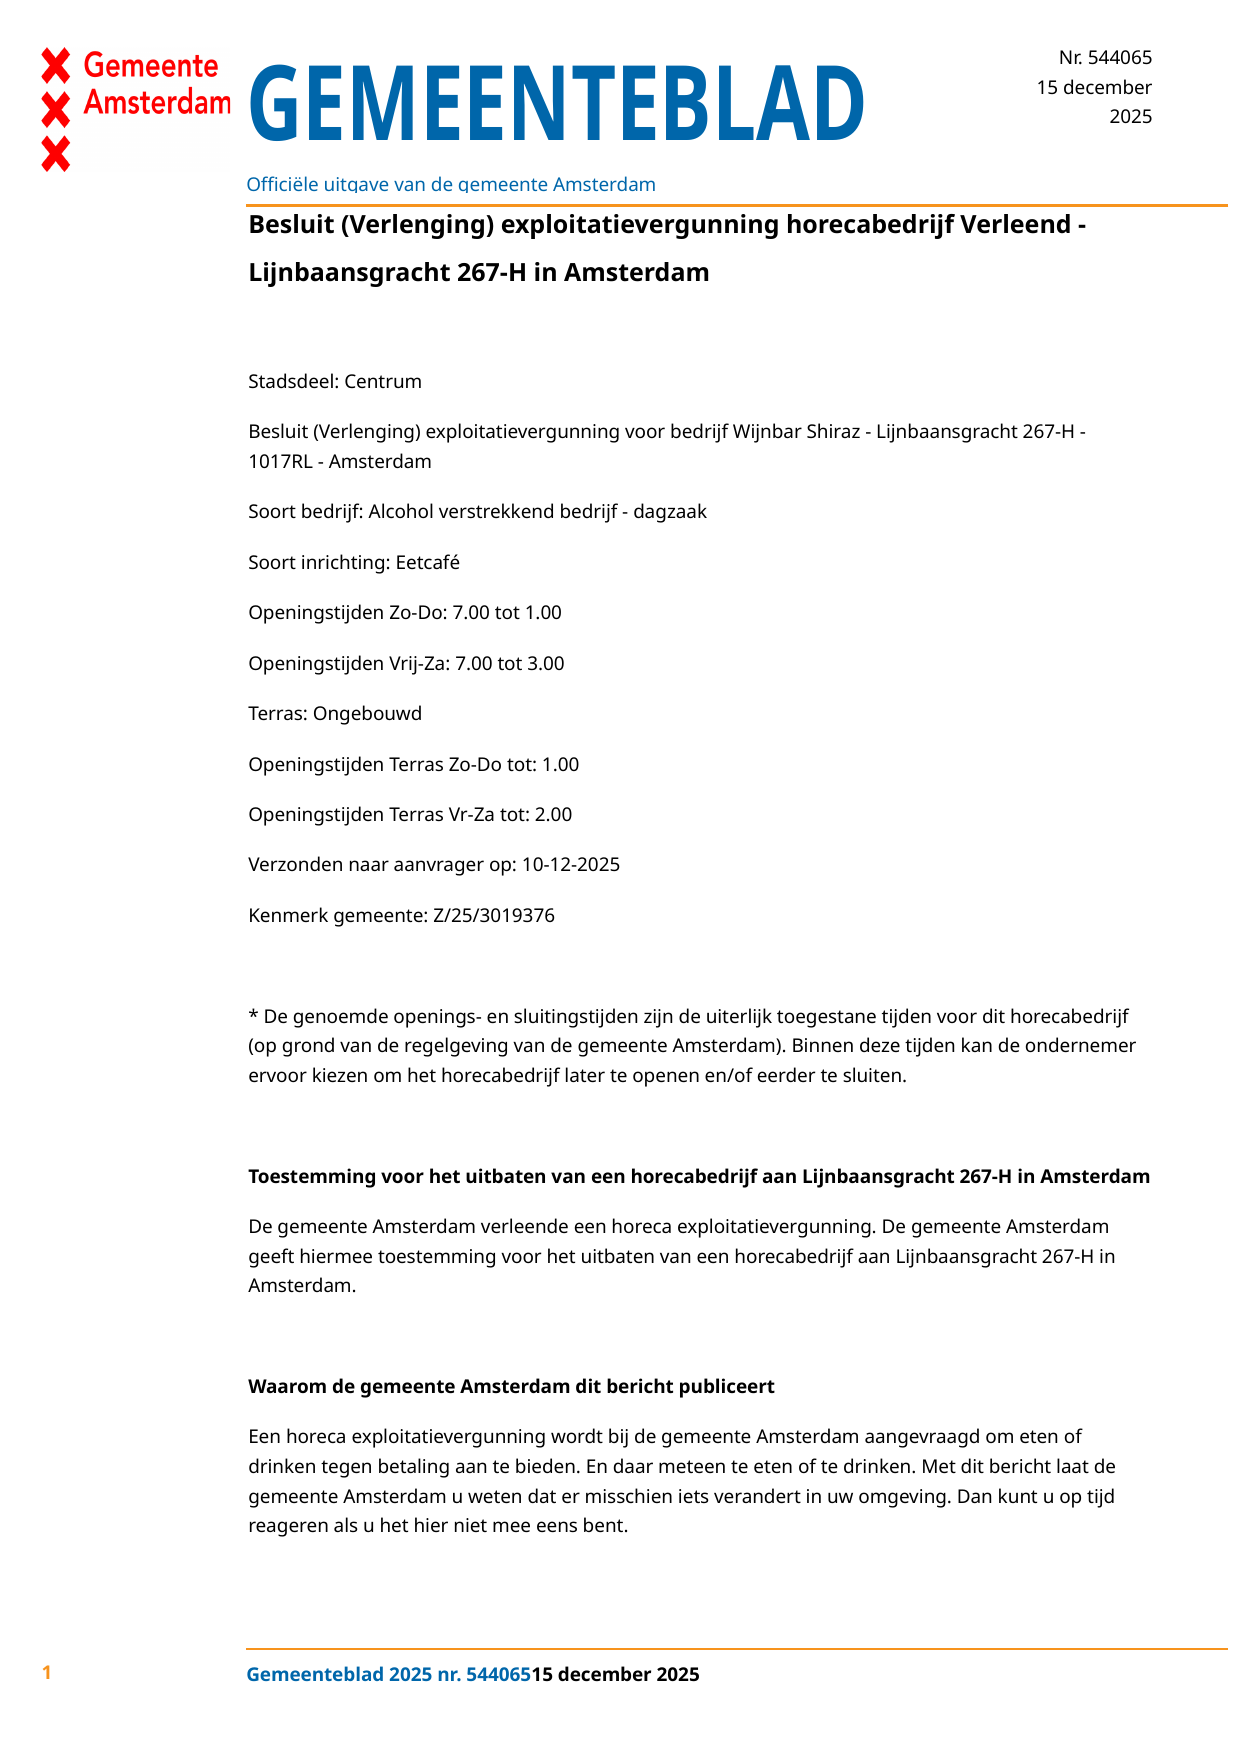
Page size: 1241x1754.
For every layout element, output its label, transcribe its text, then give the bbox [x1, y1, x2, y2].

text Stadsdeel: Centrum [248, 368, 1152, 394]
text Openingstijden Vrij-Za: 7.00 tot 3.00 [248, 650, 1152, 676]
text De gemeente Amsterdam verleende een horeca exploitatievergunning. De gemeente Amsterdam geeft hiermee toestemming voor het uitbaten van een horecabedrijf aan Lijnbaansgracht 267-H in Amsterdam. [248, 1213, 1152, 1298]
text * De genoemde openings- en sluitingstijden zijn de uiterlijk toegestane tijden voor dit horecabedrijf (op grond van de regelgeving van de gemeente Amsterdam). Binnen deze tijden kan de ondernemer ervoor kiezen om het horecabedrijf later te openen en/of eerder te sluiten. [248, 1003, 1152, 1088]
text Openingstijden Terras Vr-Za tot: 2.00 [248, 801, 1152, 827]
text Openingstijden Zo-Do: 7.00 tot 1.00 [248, 599, 1152, 625]
text Besluit (Verlenging) exploitatievergunning horecabedrijf Verleend - Lijnbaansgracht 267-H in Amsterdam [248, 207, 1152, 288]
text Openingstijden Terras Zo-Do tot: 1.00 [248, 751, 1152, 777]
text Soort bedrijf: Alcohol verstrekkend bedrijf - dagzaak [248, 499, 1152, 524]
picture [41, 47, 231, 172]
text Toestemming voor het uitbaten van een horecabedrijf aan Lijnbaansgracht 267-H in Amsterdam [248, 1163, 1152, 1189]
text Verzonden naar aanvrager op: 10-12-2025 [248, 852, 1152, 877]
text Waarom de gemeente Amsterdam dit bericht publiceert [248, 1373, 1152, 1399]
text Een horeca exploitatievergunning wordt bij de gemeente Amsterdam aangevraagd om eten of drinken tegen betaling aan te bieden. En daar meteen te eten of te drinken. Met dit bericht laat de gemeente Amsterdam u weten dat er misschien iets verandert in uw omgeving. Dan kunt u op tijd reageren als u het hier niet mee eens bent. [248, 1424, 1152, 1538]
text Terras: Ongebouwd [248, 700, 1152, 726]
text Soort inrichting: Eetcafé [248, 549, 1152, 575]
text Kenmerk gemeente: Z/25/3019376 [248, 902, 1152, 928]
text Besluit (Verlenging) exploitatievergunning voor bedrijf Wijnbar Shiraz - Lijnbaansgracht 267-H - 1017RL - Amsterdam [248, 419, 1152, 474]
